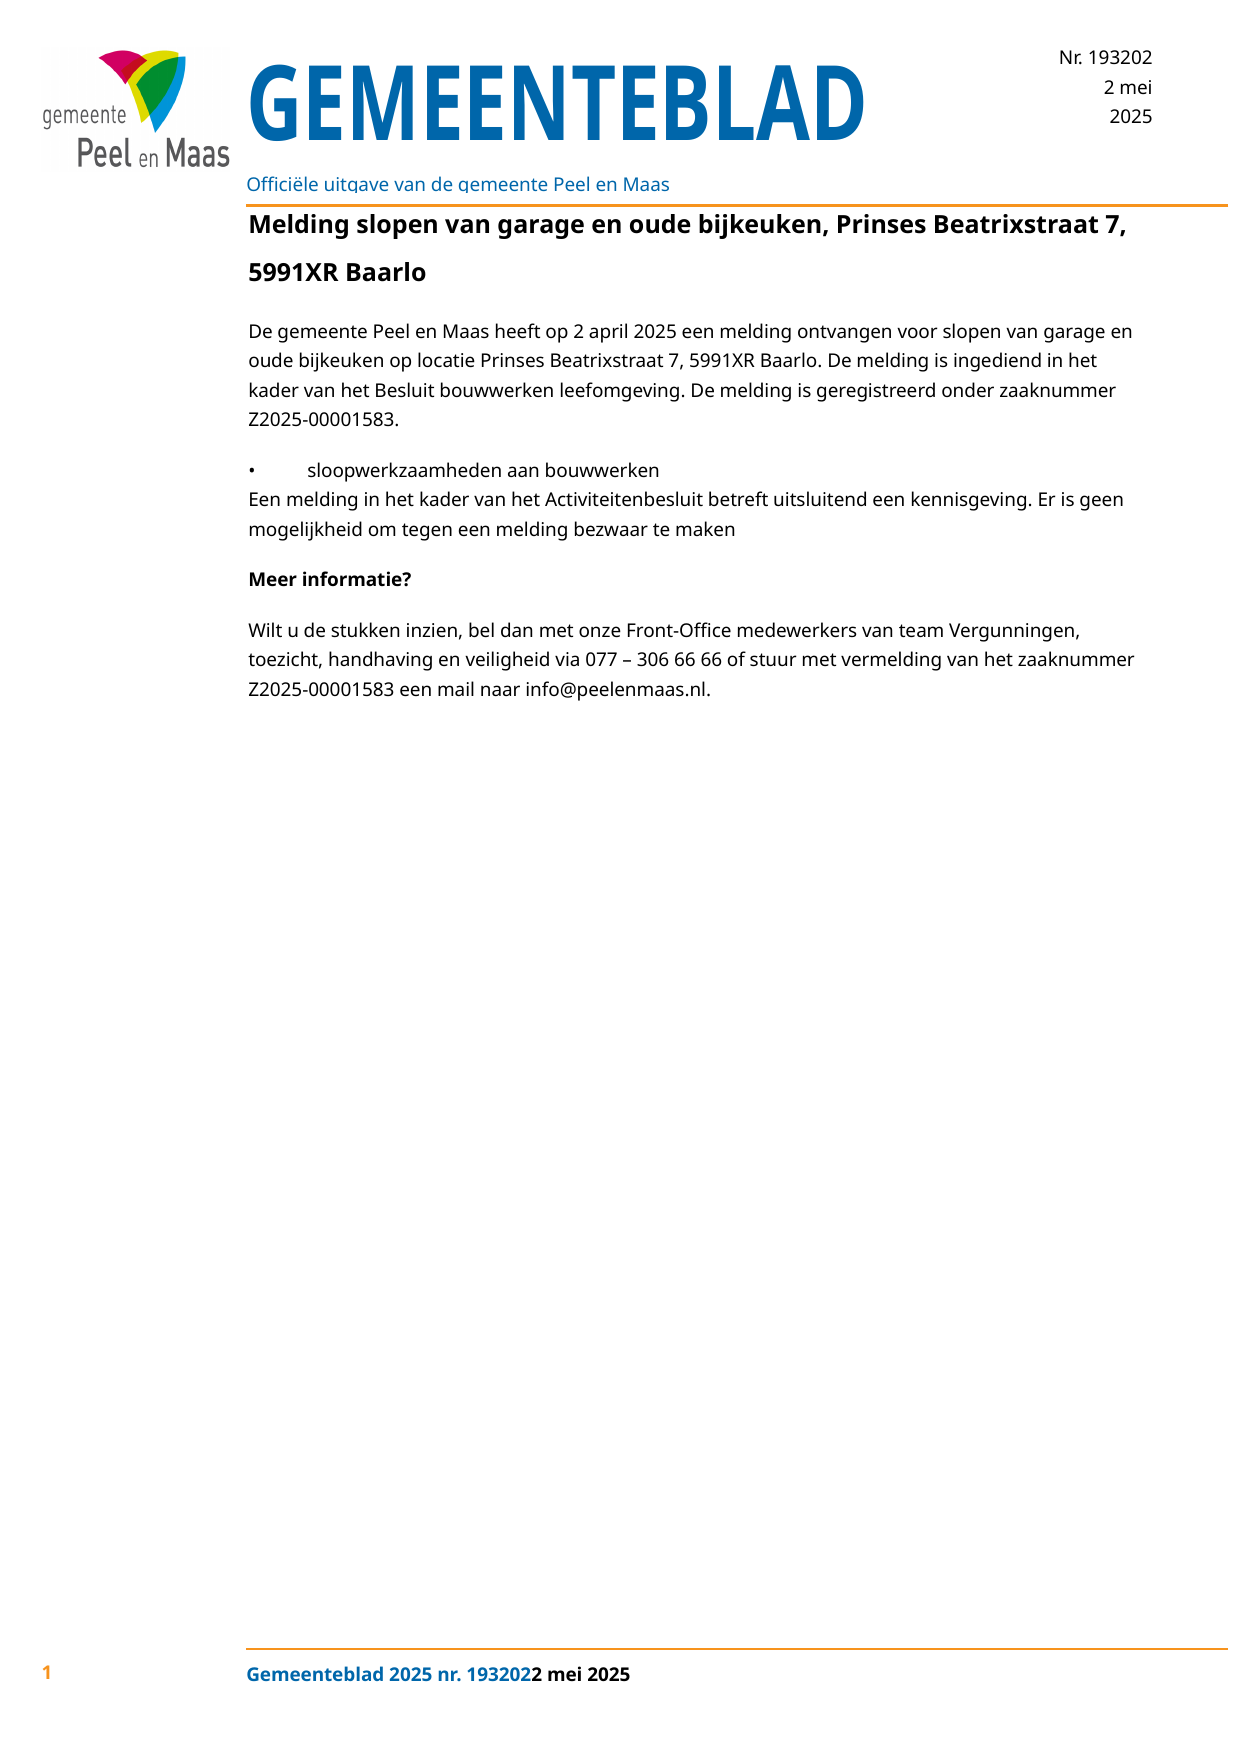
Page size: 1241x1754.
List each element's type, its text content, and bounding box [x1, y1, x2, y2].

text Melding slopen van garage en oude bijkeuken, Prinses Beatrixstraat 7, 5991XR Baarlo [248, 207, 1152, 288]
text Meer informatie? [248, 567, 1152, 592]
text De gemeente Peel en Maas heeft op 2 april 2025 een melding ontvangen voor slopen van garage en oude bijkeuken op locatie Prinses Beatrixstraat 7, 5991XR Baarlo. De melding is ingediend in het kader van het Besluit bouwwerken leefomgeving. De melding is geregistreerd onder zaaknummer Z2025-00001583. [248, 318, 1152, 432]
text Een melding in het kader van het Activiteitenbesluit betreft uitsluitend een kennisgeving. Er is geen mogelijkheid om tegen een melding bezwaar te maken [248, 487, 1152, 542]
text Wilt u de stukken inzien, bel dan met onze Front-Office medewerkers van team Vergunningen, toezicht, handhaving en veiligheid via 077 – 306 66 66 of stuur met vermelding van het zaaknummer Z2025-00001583 een mail naar info@peelenmaas.nl. [248, 617, 1152, 702]
list sloopwerkzaamheden aan bouwwerken [248, 457, 1152, 483]
picture [41, 47, 231, 172]
